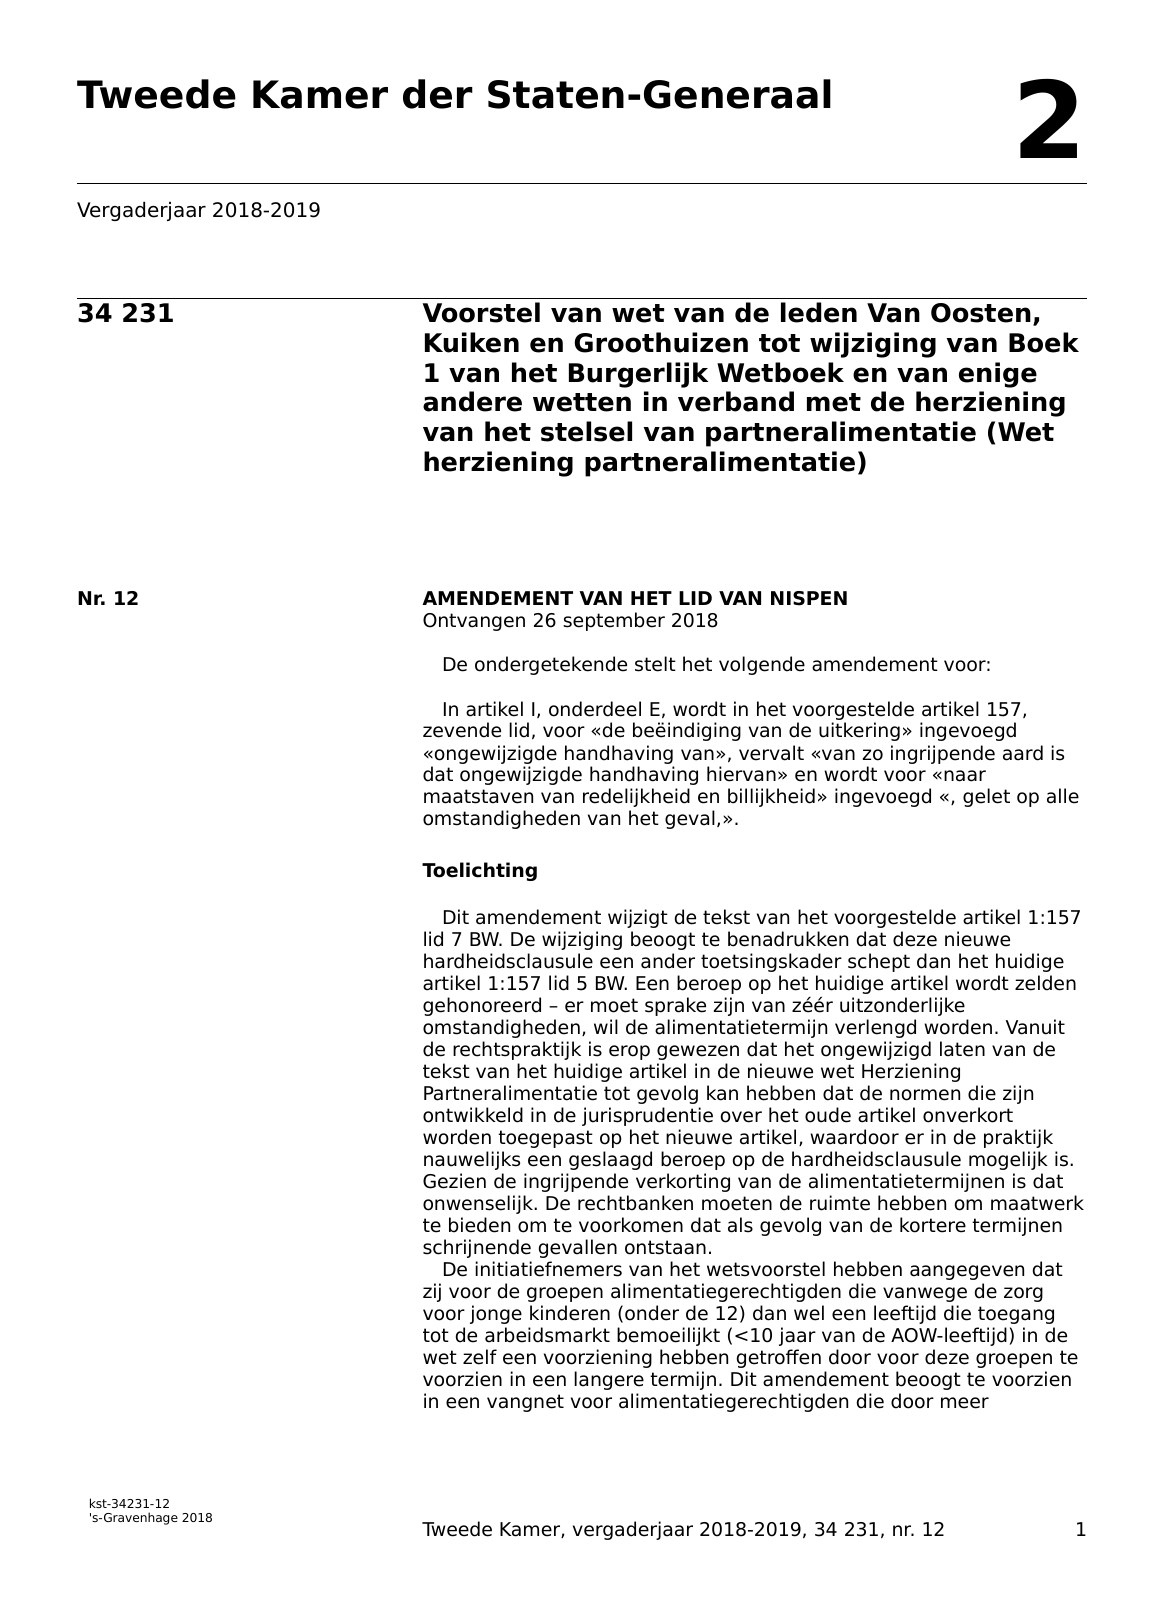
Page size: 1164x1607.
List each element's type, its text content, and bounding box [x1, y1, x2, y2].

table_header Tweede Kamer der Staten-Generaal [77, 59, 886, 183]
text Dit amendement wijzigt de tekst van het voorgestelde artikel 1:157 lid 7 BW. De wijziging beoogt te benadrukken dat deze nieuwe hardheidsclausule een ander toetsingskader schept dan het huidige artikel 1:157 lid 5 BW. Een beroep op het huidige artikel wordt zelden gehonoreerd – er moet sprake zijn van zéér uitzonderlijke omstandigheden, wil de alimentatietermijn verlengd worden. Vanuit de rechtspraktijk is erop gewezen dat het ongewijzigd laten van de tekst van het huidige artikel in de nieuwe wet Herziening Partneralimentatie tot gevolg kan hebben dat de normen die zijn ontwikkeld in de jurisprudentie over het oude artikel onverkort worden toegepast op het nieuwe artikel, waardoor er in de praktijk nauwelijks een geslaagd beroep op de hardheidsclausule mogelijk is. Gezien de ingrijpende verkorting van de alimentatietermijnen is dat onwenselijk. De rechtbanken moeten de ruimte hebben om maatwerk te bieden om te voorkomen dat als gevolg van de kortere termijnen schrijnende gevallen ontstaan. [422, 907, 1087, 1259]
table_cell Vergaderjaar 2018-2019 [77, 184, 1087, 298]
text In artikel I, onderdeel E, wordt in het voorgestelde artikel 157, zevende lid, voor «de beëindiging van de uitkering» ingevoegd «ongewijzigde handhaving van», vervalt «van zo ingrijpende aard is dat ongewijzigde handhaving hiervan» en wordt voor «naar maatstaven van redelijkheid en billijkheid» ingevoegd «, gelet op alle omstandigheden van het geval,». [422, 698, 1087, 830]
text De initiatiefnemers van het wetsvoorstel hebben aangegeven dat zij voor de groepen alimentatiegerechtigden die vanwege de zorg voor jonge kinderen (onder de 12) dan wel een leeftijd die toegang tot de arbeidsmarkt bemoeilijkt (<10 jaar van de AOW-leeftijd) in de wet zelf een voorziening hebben getroffen door voor deze groepen te voorzien in een langere termijn. Dit amendement beoogt te voorzien in een vangnet voor alimentatiegerechtigden die door meer [422, 1259, 1087, 1413]
subtitle Toelichting [422, 860, 1087, 882]
subtitle 34 231 Voorstel van wet van de leden Van Oosten, Kuiken en Groothuizen tot wijziging van Boek 1 van het Burgerlijk Wetboek en van enige andere wetten in verband met de herziening van het stelsel van partneralimentatie (Wet herziening partneralimentatie) [77, 299, 1087, 477]
text 's-Gravenhage 2018 [88, 1511, 323, 1525]
table_header 2 [886, 59, 1087, 183]
text Ontvangen 26 september 2018 [422, 610, 1087, 632]
text kst-34231-12 [88, 1497, 323, 1511]
text De ondergetekende stelt het volgende amendement voor: [422, 654, 1087, 676]
subtitle Nr. 12 AMENDEMENT VAN HET LID VAN NISPEN [77, 588, 1087, 610]
